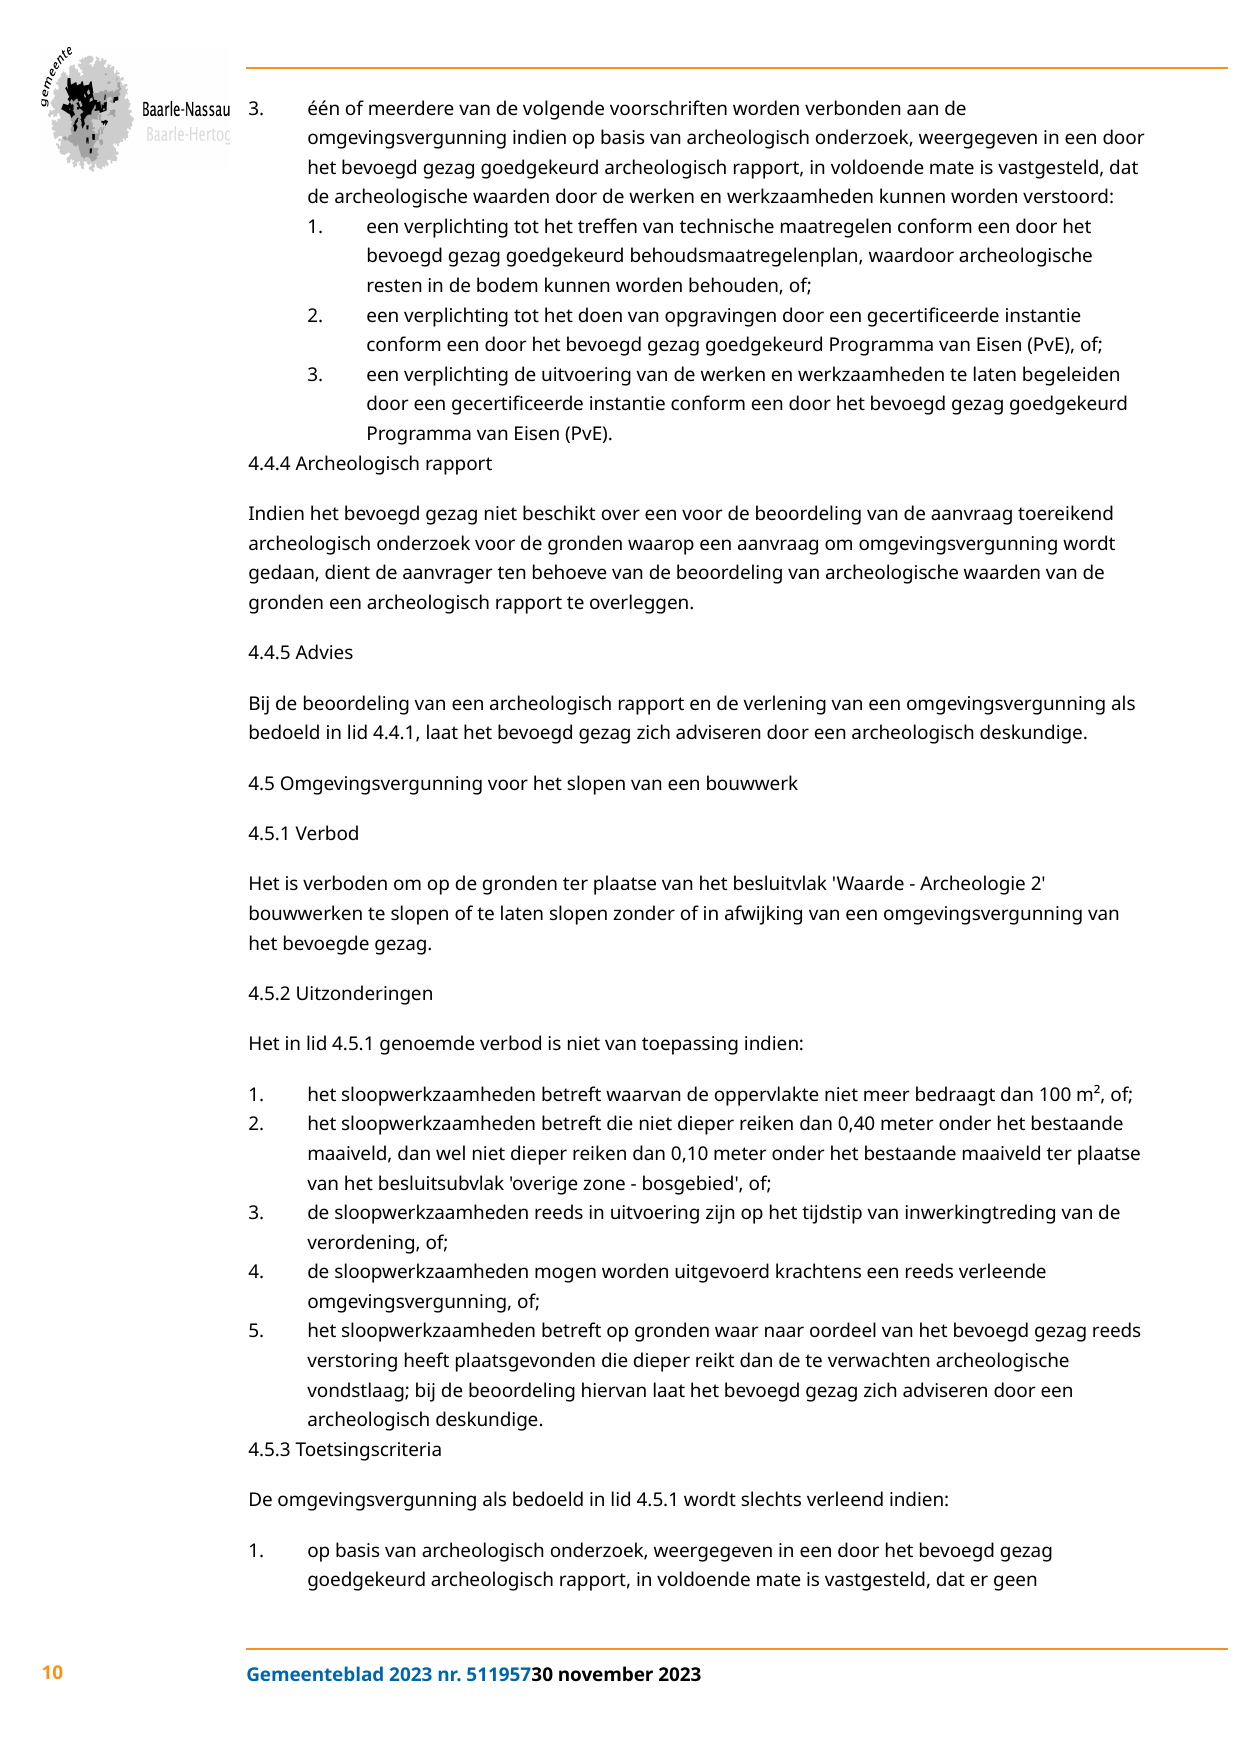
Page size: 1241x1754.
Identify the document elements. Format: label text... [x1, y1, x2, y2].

list de sloopwerkzaamheden mogen worden uitgevoerd krachtens een reeds verleende omgevingsvergunning, of; [248, 1258, 1152, 1314]
text 4.4.4 Archeologisch rapport [248, 450, 1152, 476]
list de sloopwerkzaamheden reeds in uitvoering zijn op het tijdstip van inwerkingtreding van de verordening, of; [248, 1199, 1152, 1255]
list het sloopwerkzaamheden betreft op gronden waar naar oordeel van het bevoegd gezag reeds verstoring heeft plaatsgevonden die dieper reikt dan de te verwachten archeologische vondstlaag; bij de beoordeling hiervan laat het bevoegd gezag zich adviseren door een archeologisch deskundige. [248, 1318, 1152, 1432]
text 4.4.5 Advies [248, 639, 1152, 665]
text 4.5.2 Uitzonderingen [248, 980, 1152, 1006]
list een verplichting tot het doen van opgravingen door een gecertificeerde instantie conform een door het bevoegd gezag goedgekeurd Programma van Eisen (PvE), of; [307, 302, 1152, 357]
text 4.5.3 Toetsingscriteria [248, 1436, 1152, 1462]
list een verplichting tot het treffen van technische maatregelen conform een door het bevoegd gezag goedgekeurd behoudsmaatregelenplan, waardoor archeologische resten in de bodem kunnen worden behouden, of; [307, 213, 1152, 298]
picture [41, 47, 231, 172]
list een verplichting de uitvoering van de werken en werkzaamheden te laten begeleiden door een gecertificeerde instantie conform een door het bevoegd gezag goedgekeurd Programma van Eisen (PvE). [307, 361, 1152, 446]
text De omgevingsvergunning als bedoeld in lid 4.5.1 wordt slechts verleend indien: [248, 1486, 1152, 1512]
list het sloopwerkzaamheden betreft waarvan de oppervlakte niet meer bedraagt dan 100 m², of; [248, 1081, 1152, 1107]
text Bij de beoordeling van een archeologisch rapport en de verlening van een omgevingsvergunning als bedoeld in lid 4.4.1, laat het bevoegd gezag zich adviseren door een archeologisch deskundige. [248, 690, 1152, 745]
text Het in lid 4.5.1 genoemde verbod is niet van toepassing indien: [248, 1031, 1152, 1056]
text Indien het bevoegd gezag niet beschikt over een voor de beoordeling van de aanvraag toereikend archeologisch onderzoek voor de gronden waarop een aanvraag om omgevingsvergunning wordt gedaan, dient de aanvrager ten behoeve van de beoordeling van archeologische waarden van de gronden een archeologisch rapport te overleggen. [248, 500, 1152, 615]
text 4.5.1 Verbod [248, 820, 1152, 846]
list één of meerdere van de volgende voorschriften worden verbonden aan de omgevingsvergunning indien op basis van archeologisch onderzoek, weergegeven in een door het bevoegd gezag goedgekeurd archeologisch rapport, in voldoende mate is vastgesteld, dat de archeologische waarden door de werken en werkzaamheden kunnen worden verstoord: [248, 95, 1152, 209]
text 4.5 Omgevingsvergunning voor het slopen van een bouwwerk [248, 770, 1152, 796]
text Het is verboden om op de gronden ter plaatse van het besluitvlak 'Waarde - Archeologie 2' bouwwerken te slopen of te laten slopen zonder of in afwijking van een omgevingsvergunning van het bevoegde gezag. [248, 871, 1152, 956]
list het sloopwerkzaamheden betreft die niet dieper reiken dan 0,40 meter onder het bestaande maaiveld, dan wel niet dieper reiken dan 0,10 meter onder het bestaande maaiveld ter plaatse van het besluitsubvlak 'overige zone - bosgebied', of; [248, 1111, 1152, 1196]
list op basis van archeologisch onderzoek, weergegeven in een door het bevoegd gezag goedgekeurd archeologisch rapport, in voldoende mate is vastgesteld, dat er geen [248, 1537, 1152, 1592]
